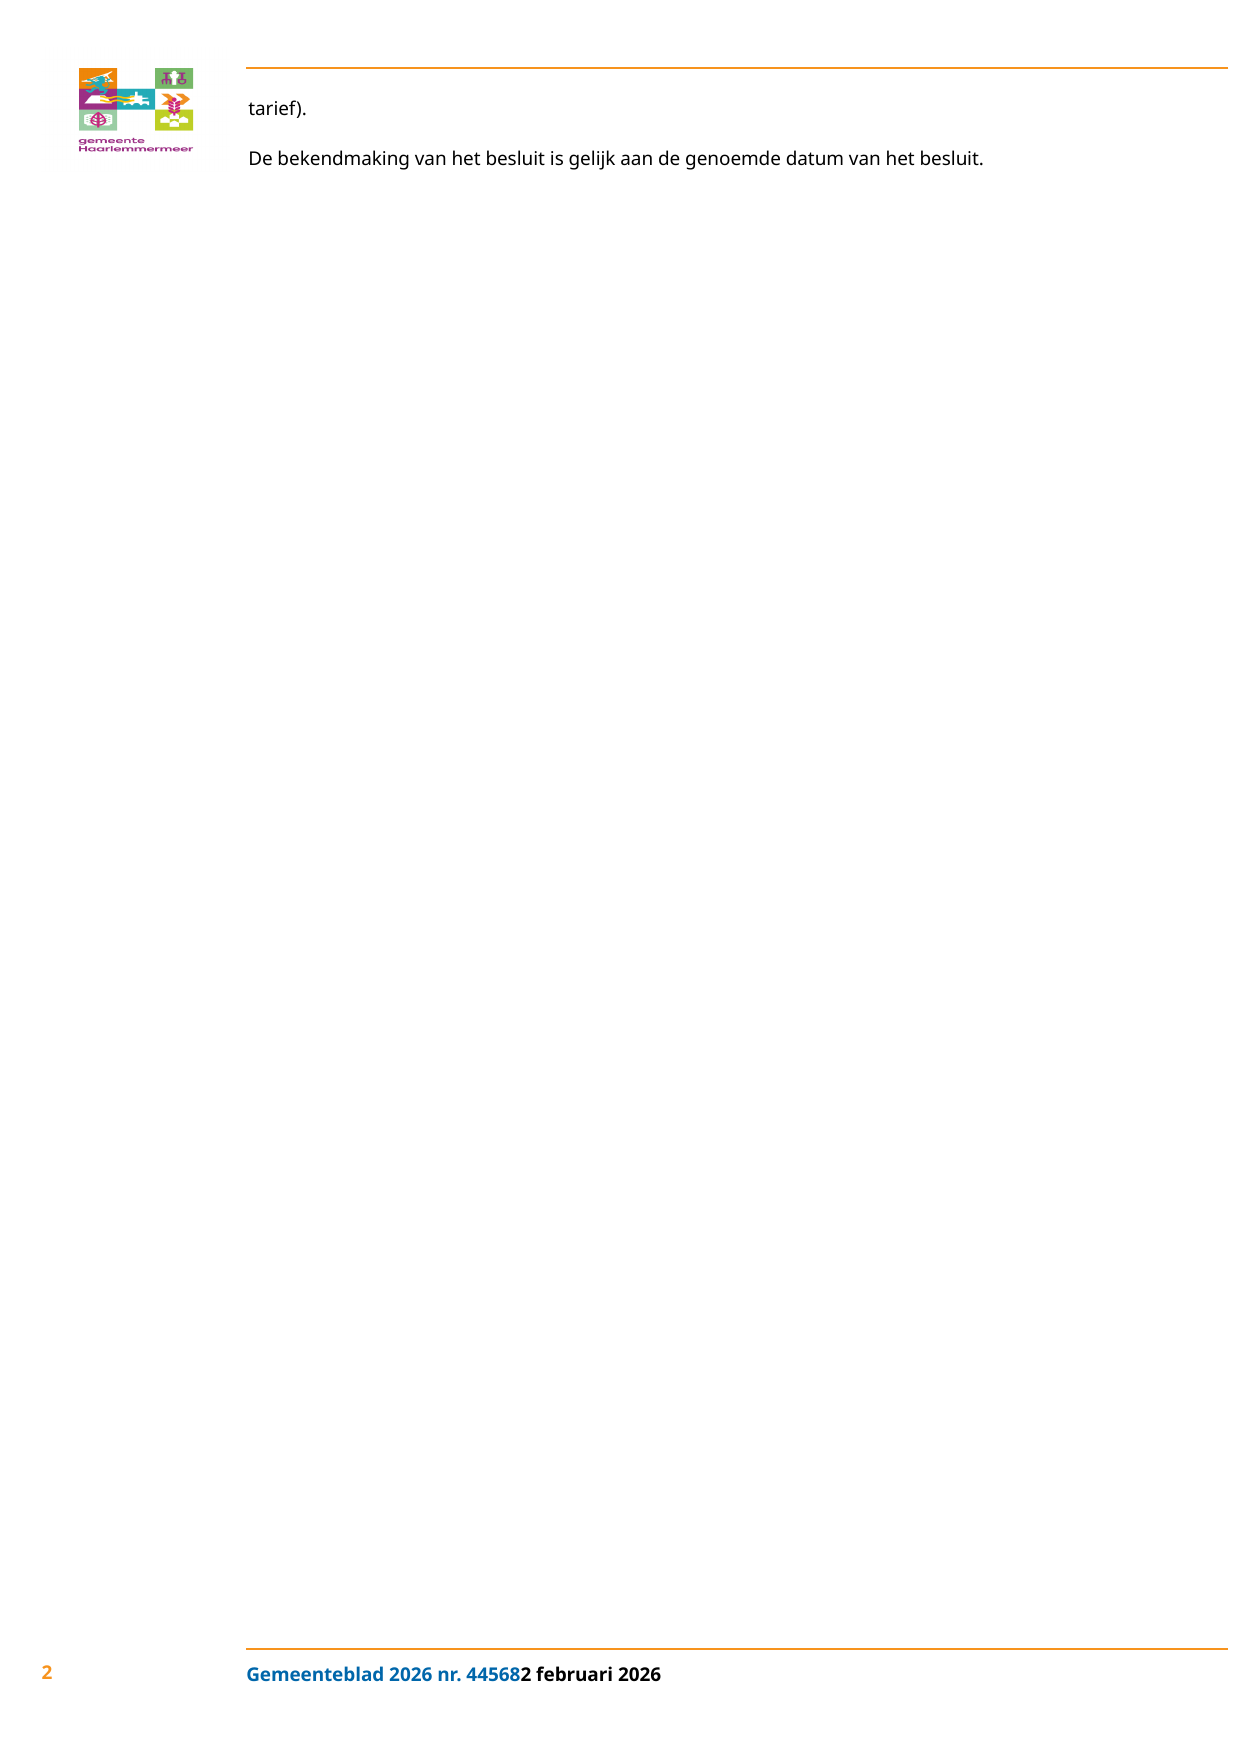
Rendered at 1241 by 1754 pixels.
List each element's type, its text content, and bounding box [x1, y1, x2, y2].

picture [41, 47, 231, 172]
text De bekendmaking van het besluit is gelijk aan de genoemde datum van het besluit. [248, 145, 1152, 171]
text tarief). [248, 95, 1152, 121]
